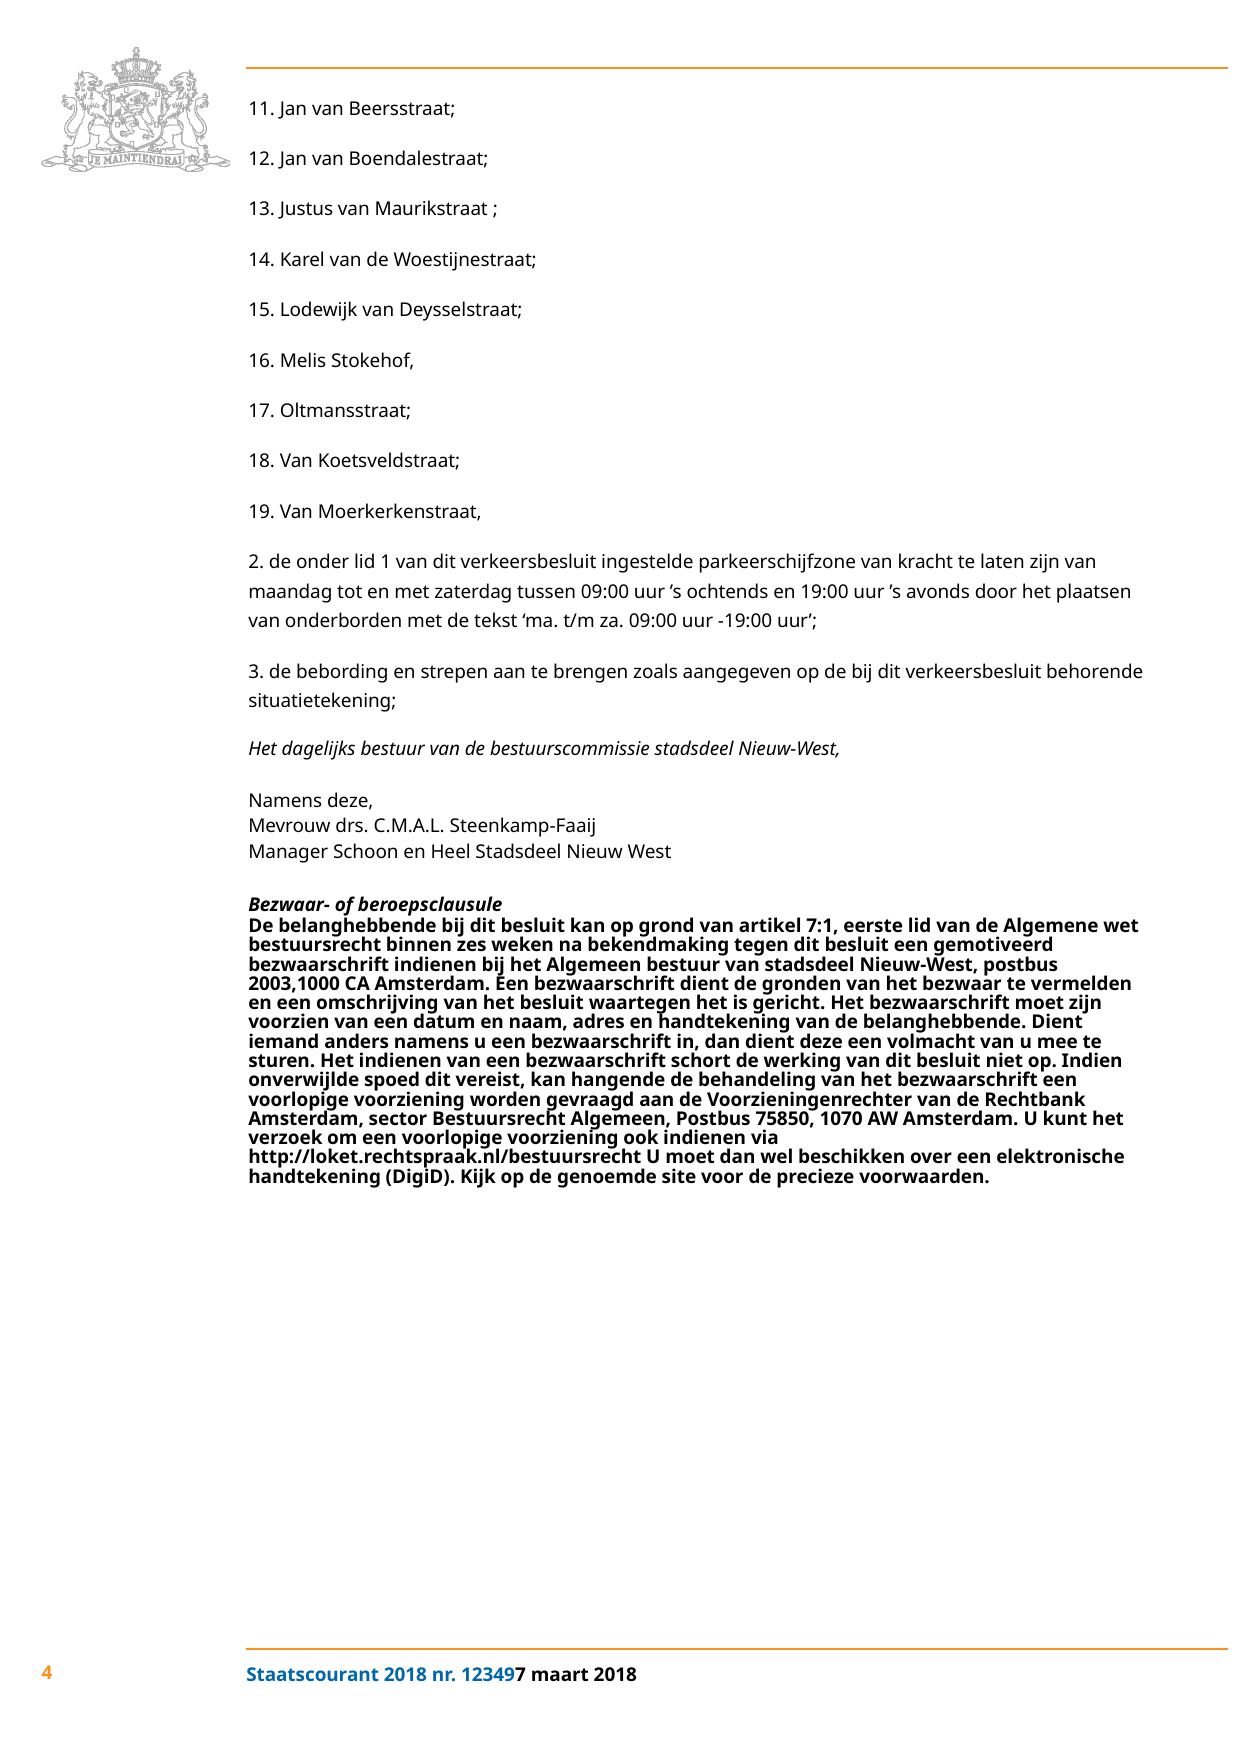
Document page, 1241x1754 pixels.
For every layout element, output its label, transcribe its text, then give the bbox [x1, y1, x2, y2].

text 12. Jan van Boendalestraat; [248, 145, 1152, 171]
text 14. Karel van de Woestijnestraat; [248, 246, 1152, 272]
text 3. de bebording en strepen aan te brengen zoals aangegeven op de bij dit verkeersbesluit behorende situatietekening; [248, 658, 1152, 713]
text 2. de onder lid 1 van dit verkeersbesluit ingestelde parkeerschijfzone van kracht te laten zijn van maandag tot en met zaterdag tussen 09:00 uur ’s ochtends en 19:00 uur ’s avonds door het plaatsen van onderborden met de tekst ‘ma. t/m za. 09:00 uur -19:00 uur’; [248, 548, 1152, 633]
text Bezwaar- of beroepsclausule [248, 891, 1152, 917]
text 19. Van Moerkerkenstraat, [248, 498, 1152, 524]
text De belanghebbende bij dit besluit kan op grond van artikel 7:1, eerste lid van de Algemene wet bestuursrecht binnen zes weken na bekendmaking tegen dit besluit een gemotiveerd bezwaarschrift indienen bij het Algemeen bestuur van stadsdeel Nieuw-West, postbus 2003,1000 CA Amsterdam. Een bezwaarschrift dient de gronden van het bezwaar te vermelden en een omschrijving van het besluit waartegen het is gericht. Het bezwaarschrift moet zijn voorzien van een datum en naam, adres en handtekening van de belanghebbende. Dient iemand anders namens u een bezwaarschrift in, dan dient deze een volmacht van u mee te sturen. Het indienen van een bezwaarschrift schort de werking van dit besluit niet op. Indien onverwijlde spoed dit vereist, kan hangende de behandeling van het bezwaarschrift een voorlopige voorziening worden gevraagd aan de Voorzieningenrechter van de Rechtbank Amsterdam, sector Bestuursrecht Algemeen, Postbus 75850, 1070 AW Amsterdam. U kunt het verzoek om een voorlopige voorziening ook indienen via http://loket.rechtspraak.nl/bestuursrecht U moet dan wel beschikken over een elektronische handtekening (DigiD). Kijk op de genoemde site voor de precieze voorwaarden. [248, 917, 1152, 1187]
text Het dagelijks bestuur van de bestuurscommissie stadsdeel Nieuw-West, [248, 736, 1152, 761]
text 15. Lodewijk van Deysselstraat; [248, 296, 1152, 322]
text 17. Oltmansstraat; [248, 397, 1152, 423]
text 13. Justus van Maurikstraat ; [248, 196, 1152, 221]
text 16. Melis Stokehof, [248, 347, 1152, 373]
text Manager Schoon en Heel Stadsdeel Nieuw West [248, 838, 1152, 864]
text 11. Jan van Beersstraat; [248, 95, 1152, 121]
text Mevrouw drs. C.M.A.L. Steenkamp-Faaij [248, 813, 1152, 838]
text Namens deze, [248, 787, 1152, 813]
text 18. Van Koetsveldstraat; [248, 448, 1152, 473]
picture [41, 47, 231, 172]
